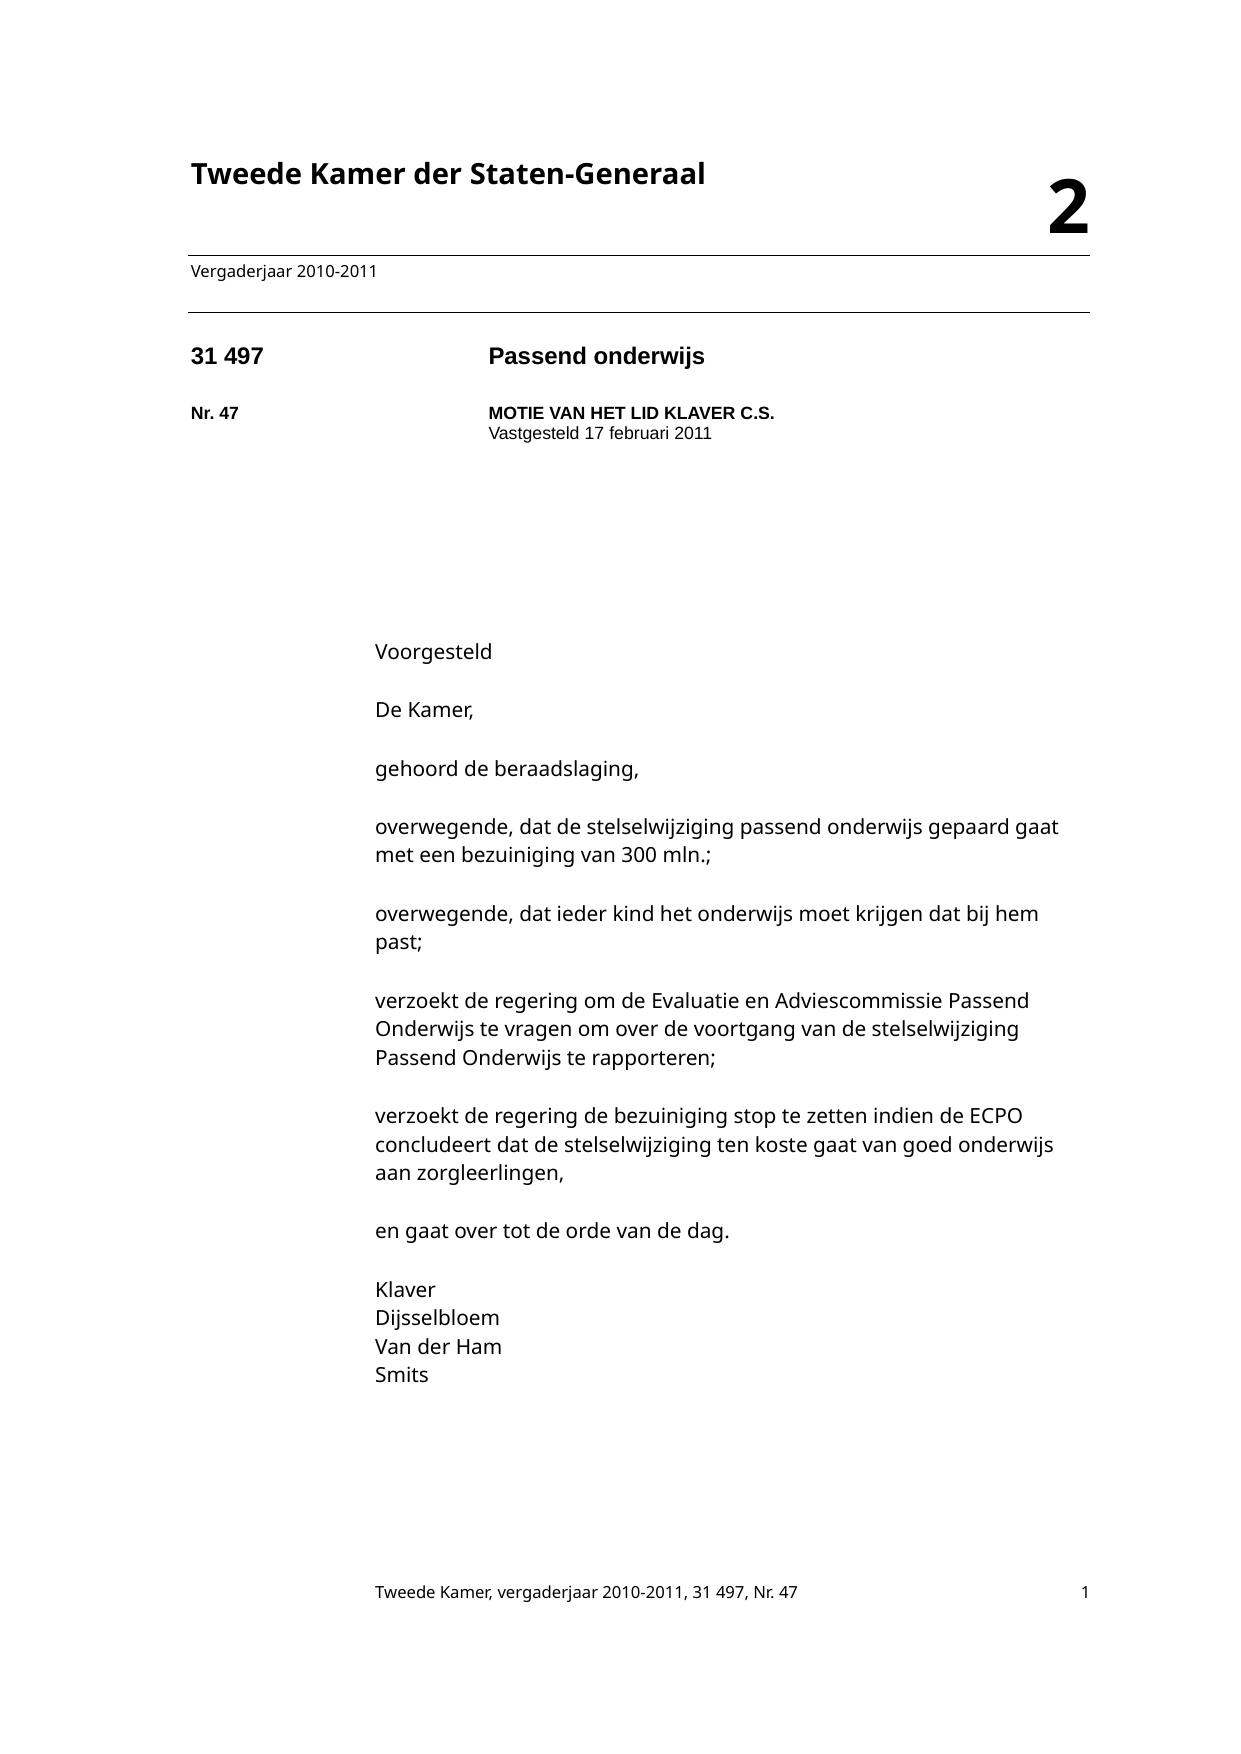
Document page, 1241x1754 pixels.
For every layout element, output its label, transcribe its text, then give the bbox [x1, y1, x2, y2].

text Smits [375, 1360, 1090, 1389]
table_cell Vergaderjaar 2010-2011 [188, 256, 485, 312]
table_cell [188, 313, 485, 339]
text verzoekt de regering om de Evaluatie en Adviescommissie Passend Onderwijs te vragen om over de voortgang van de stelselwijziging Passend Onderwijs te rapporteren; [375, 986, 1090, 1071]
text en gaat over tot de orde van de dag. [375, 1217, 1090, 1245]
text gehoord de beraadslaging, [375, 754, 1090, 782]
table_cell Passend onderwijs [485, 339, 1090, 399]
text De Kamer, [375, 695, 1090, 724]
table_cell 31 497 [188, 339, 485, 399]
text Klaver [375, 1275, 1090, 1303]
table_cell [485, 313, 1090, 339]
table_header Tweede Kamer der Staten-Generaal [188, 150, 909, 255]
table_cell Nr. 47 [188, 399, 485, 518]
text Dijsselbloem [375, 1303, 1090, 1332]
text overwegende, dat de stelselwijziging passend onderwijs gepaard gaat met een bezuiniging van 300 mln.; [375, 812, 1090, 869]
text verzoekt de regering de bezuiniging stop te zetten indien de ECPO concludeert dat de stelselwijziging ten koste gaat van goed onderwijs aan zorgleerlingen, [375, 1101, 1090, 1187]
table_cell MOTIE VAN HET LID KLAVER C.S. Vastgesteld 17 februari 2011 [485, 399, 1090, 518]
text overwegende, dat ieder kind het onderwijs moet krijgen dat bij hem past; [375, 899, 1090, 956]
table_cell [485, 256, 1090, 312]
text Van der Ham [375, 1332, 1090, 1360]
table_header 2 [910, 150, 1090, 255]
text Voorgesteld [375, 637, 1090, 665]
